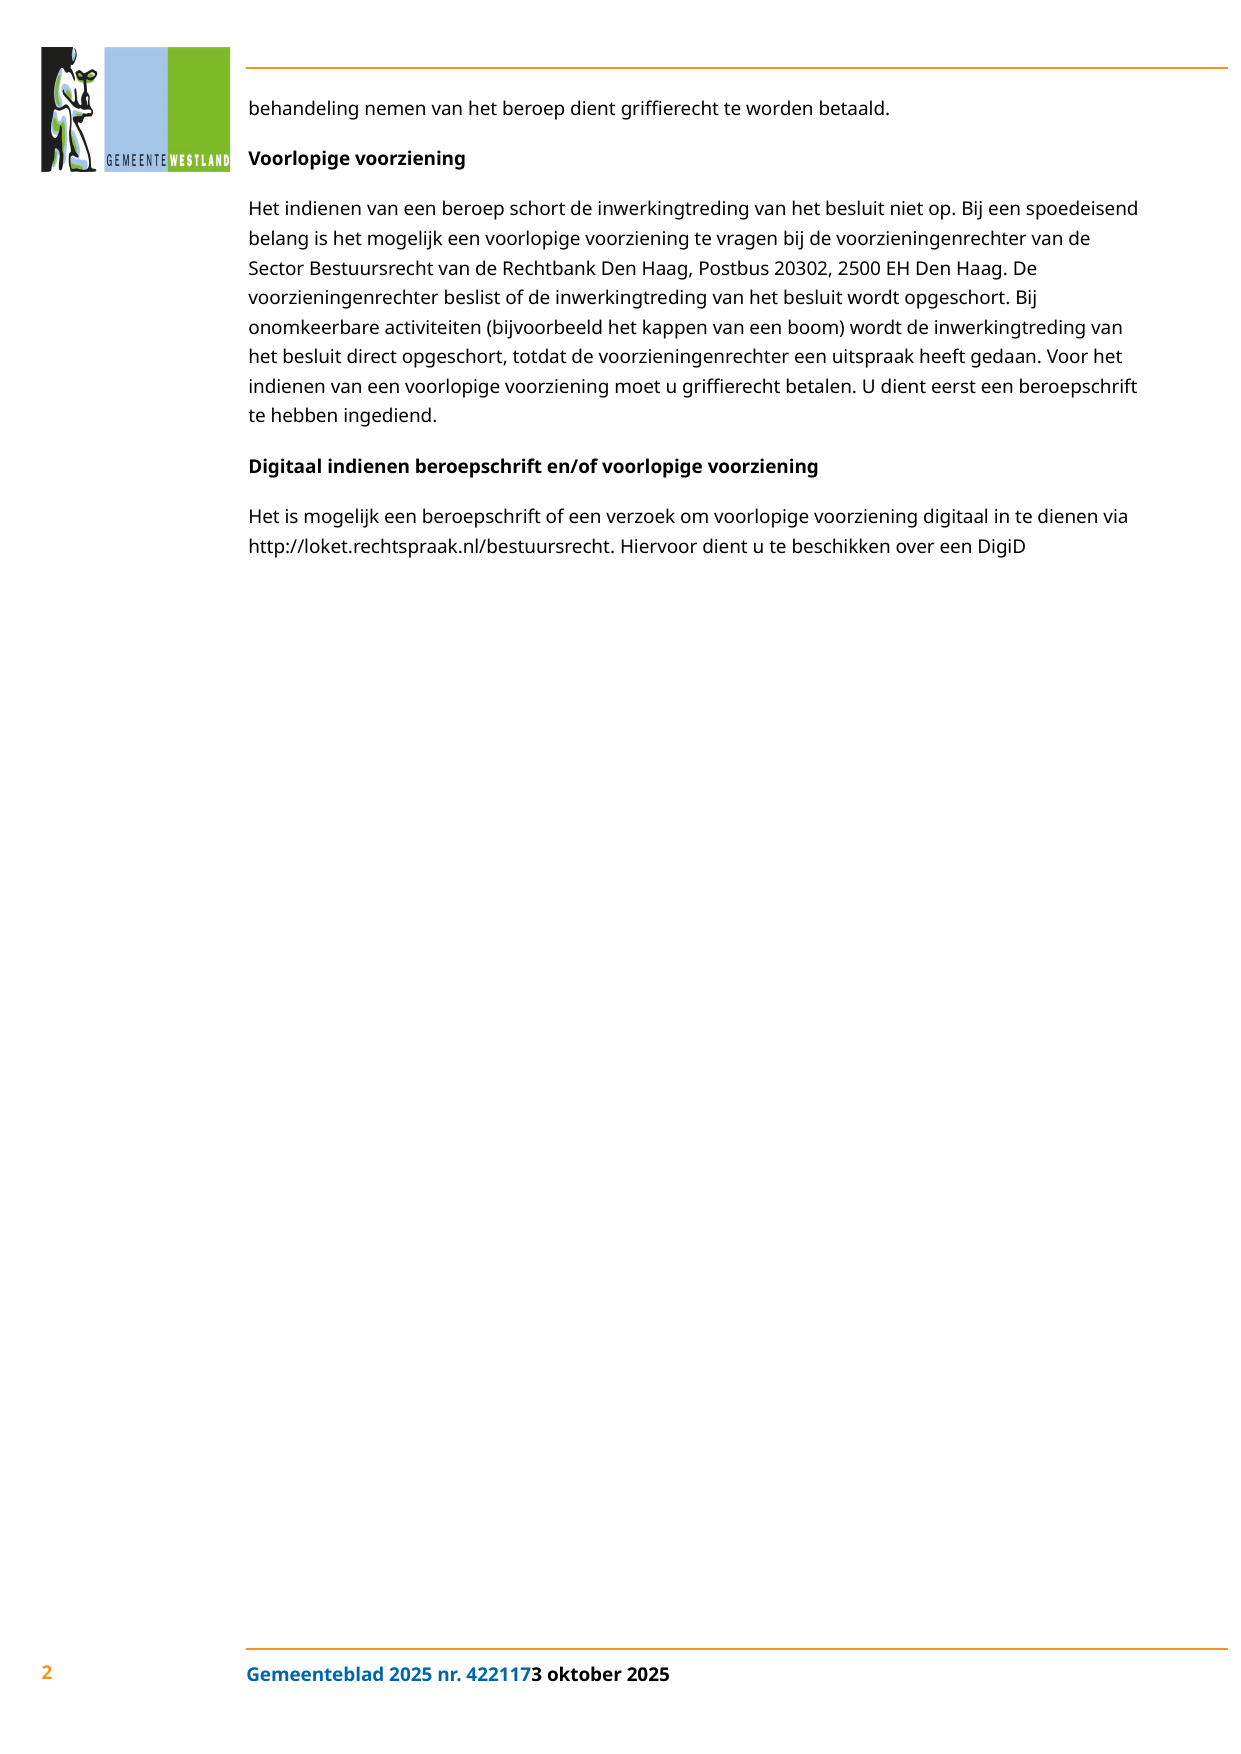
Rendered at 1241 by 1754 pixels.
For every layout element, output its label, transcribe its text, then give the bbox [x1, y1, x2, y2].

text behandeling nemen van het beroep dient griffierecht te worden betaald. [248, 95, 1152, 121]
text Digitaal indienen beroepschrift en/of voorlopige voorziening [248, 453, 1152, 479]
text Voorlopige voorziening [248, 145, 1152, 171]
text Het is mogelijk een beroepschrift of een verzoek om voorlopige voorziening digitaal in te dienen via http://loket.rechtspraak.nl/bestuursrecht. Hiervoor dient u te beschikken over een DigiD [248, 503, 1152, 559]
text Het indienen van een beroep schort de inwerkingtreding van het besluit niet op. Bij een spoedeisend belang is het mogelijk een voorlopige voorziening te vragen bij de voorzieningenrechter van de Sector Bestuursrecht van de Rechtbank Den Haag, Postbus 20302, 2500 EH Den Haag. De voorzieningenrechter beslist of de inwerkingtreding van het besluit wordt opgeschort. Bij onomkeerbare activiteiten (bijvoorbeeld het kappen van een boom) wordt de inwerkingtreding van het besluit direct opgeschort, totdat de voorzieningenrechter een uitspraak heeft gedaan. Voor het indienen van een voorlopige voorziening moet u griffierecht betalen. U dient eerst een beroepschrift te hebben ingediend. [248, 196, 1152, 428]
picture [41, 47, 231, 172]
